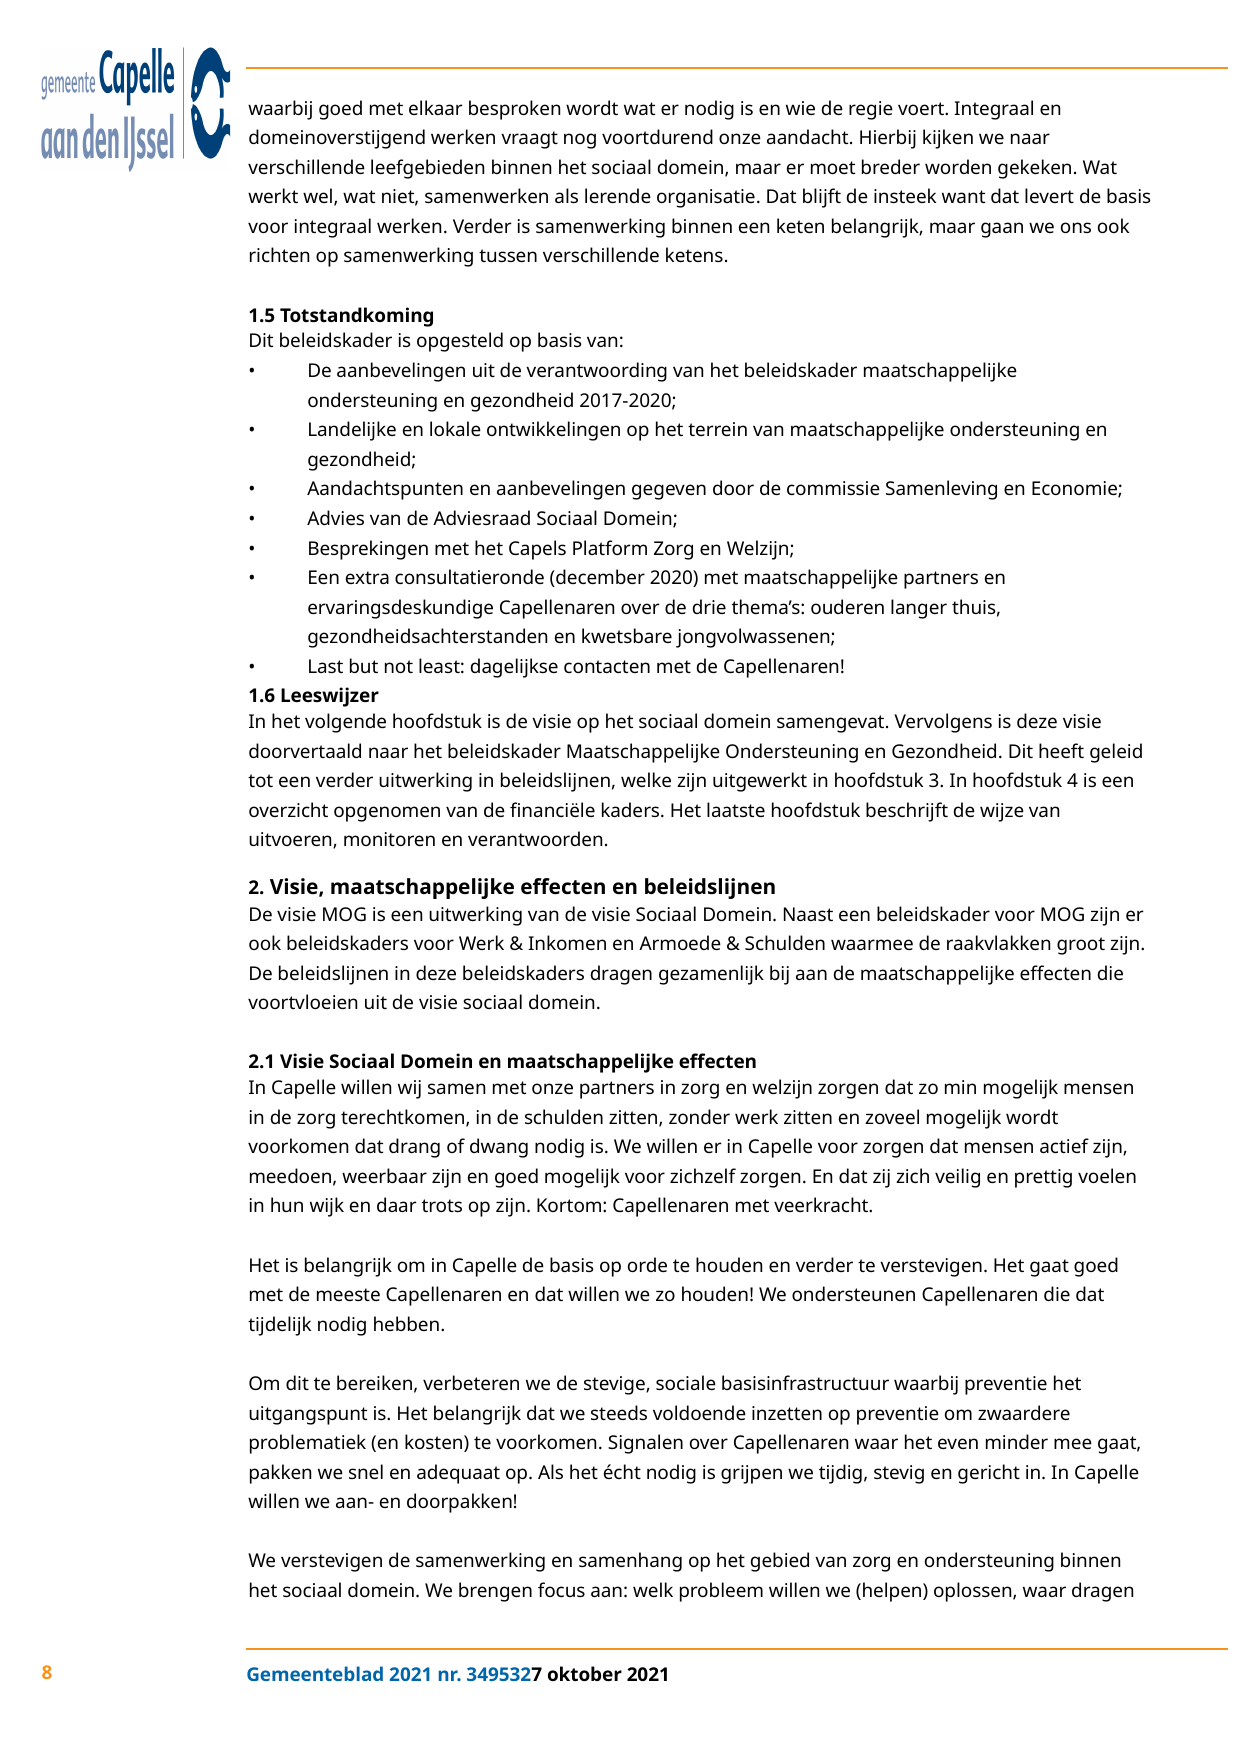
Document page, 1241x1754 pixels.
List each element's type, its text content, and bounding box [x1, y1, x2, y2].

text Om dit te bereiken, verbeteren we de stevige, sociale basisinfrastructuur waarbij preventie het uitgangspunt is. Het belangrijk dat we steeds voldoende inzetten op preventie om zwaardere problematiek (en kosten) te voorkomen. Signalen over Capellenaren waar het even minder mee gaat, pakken we snel en adequaat op. Als het écht nodig is grijpen we tijdig, stevig en gericht in. In Capelle willen we aan- en doorpakken! [248, 1370, 1152, 1514]
text De visie MOG is een uitwerking van de visie Sociaal Domein. Naast een beleidskader voor MOG zijn er ook beleidskaders voor Werk & Inkomen en Armoede & Schulden waarmee de raakvlakken groot zijn. De beleidslijnen in deze beleidskaders dragen gezamenlijk bij aan de maatschappelijke effecten die voortvloeien uit de visie sociaal domein. [248, 901, 1152, 1015]
text In Capelle willen wij samen met onze partners in zorg en welzijn zorgen dat zo min mogelijk mensen in de zorg terechtkomen, in de schulden zitten, zonder werk zitten en zoveel mogelijk wordt voorkomen dat drang of dwang nodig is. We willen er in Capelle voor zorgen dat mensen actief zijn, meedoen, weerbaar zijn en goed mogelijk voor zichzelf zorgen. En dat zij zich veilig en prettig voelen in hun wijk en daar trots op zijn. Kortom: Capellenaren met veerkracht. [248, 1074, 1152, 1218]
list Advies van de Adviesraad Sociaal Domein; [248, 505, 1152, 531]
text Het is belangrijk om in Capelle de basis op orde te houden en verder te verstevigen. Het gaat goed met de meeste Capellenaren en dat willen we zo houden! We ondersteunen Capellenaren die dat tijdelijk nodig hebben. [248, 1252, 1152, 1337]
list Een extra consultatieronde (december 2020) met maatschappelijke partners en ervaringsdeskundige Capellenaren over de drie thema’s: ouderen langer thuis, gezondheidsachterstanden en kwetsbare jongvolwassenen; [248, 564, 1152, 649]
list Landelijke en lokale ontwikkelingen op het terrein van maatschappelijke ondersteuning en gezondheid; [248, 416, 1152, 472]
text 1.6 Leeswijzer [248, 683, 1152, 708]
picture [41, 47, 231, 172]
text We verstevigen de samenwerking en samenhang op het gebied van zorg en ondersteuning binnen het sociaal domein. We brengen focus aan: welk probleem willen we (helpen) oplossen, waar dragen [248, 1548, 1152, 1603]
text 1.5 Totstandkoming [248, 302, 1152, 328]
text In het volgende hoofdstuk is de visie op het sociaal domein samengevat. Vervolgens is deze visie doorvertaald naar het beleidskader Maatschappelijke Ondersteuning en Gezondheid. Dit heeft geleid tot een verder uitwerking in beleidslijnen, welke zijn uitgewerkt in hoofdstuk 3. In hoofdstuk 4 is een overzicht opgenomen van de financiële kaders. Het laatste hoofdstuk beschrijft de wijze van uitvoeren, monitoren en verantwoorden. [248, 708, 1152, 852]
list De aanbevelingen uit de verantwoording van het beleidskader maatschappelijke ondersteuning en gezondheid 2017-2020; [248, 357, 1152, 412]
list Aandachtspunten en aanbevelingen gegeven door de commissie Samenleving en Economie; [248, 476, 1152, 501]
list Besprekingen met het Capels Platform Zorg en Welzijn; [248, 535, 1152, 560]
text waarbij goed met elkaar besproken wordt wat er nodig is en wie de regie voert. Integraal en domeinoverstijgend werken vraagt nog voortdurend onze aandacht. Hierbij kijken we naar verschillende leefgebieden binnen het sociaal domein, maar er moet breder worden gekeken. Wat werkt wel, wat niet, samenwerken als lerende organisatie. Dat blijft de insteek want dat levert de basis voor integraal werken. Verder is samenwerking binnen een keten belangrijk, maar gaan we ons ook richten op samenwerking tussen verschillende ketens. [248, 95, 1152, 268]
text 2. Visie, maatschappelijke effecten en beleidslijnen [248, 872, 1152, 901]
text Dit beleidskader is opgesteld op basis van: [248, 328, 1152, 353]
text 2.1 Visie Sociaal Domein en maatschappelijke effecten [248, 1049, 1152, 1074]
list Last but not least: dagelijkse contacten met de Capellenaren! [248, 653, 1152, 679]
